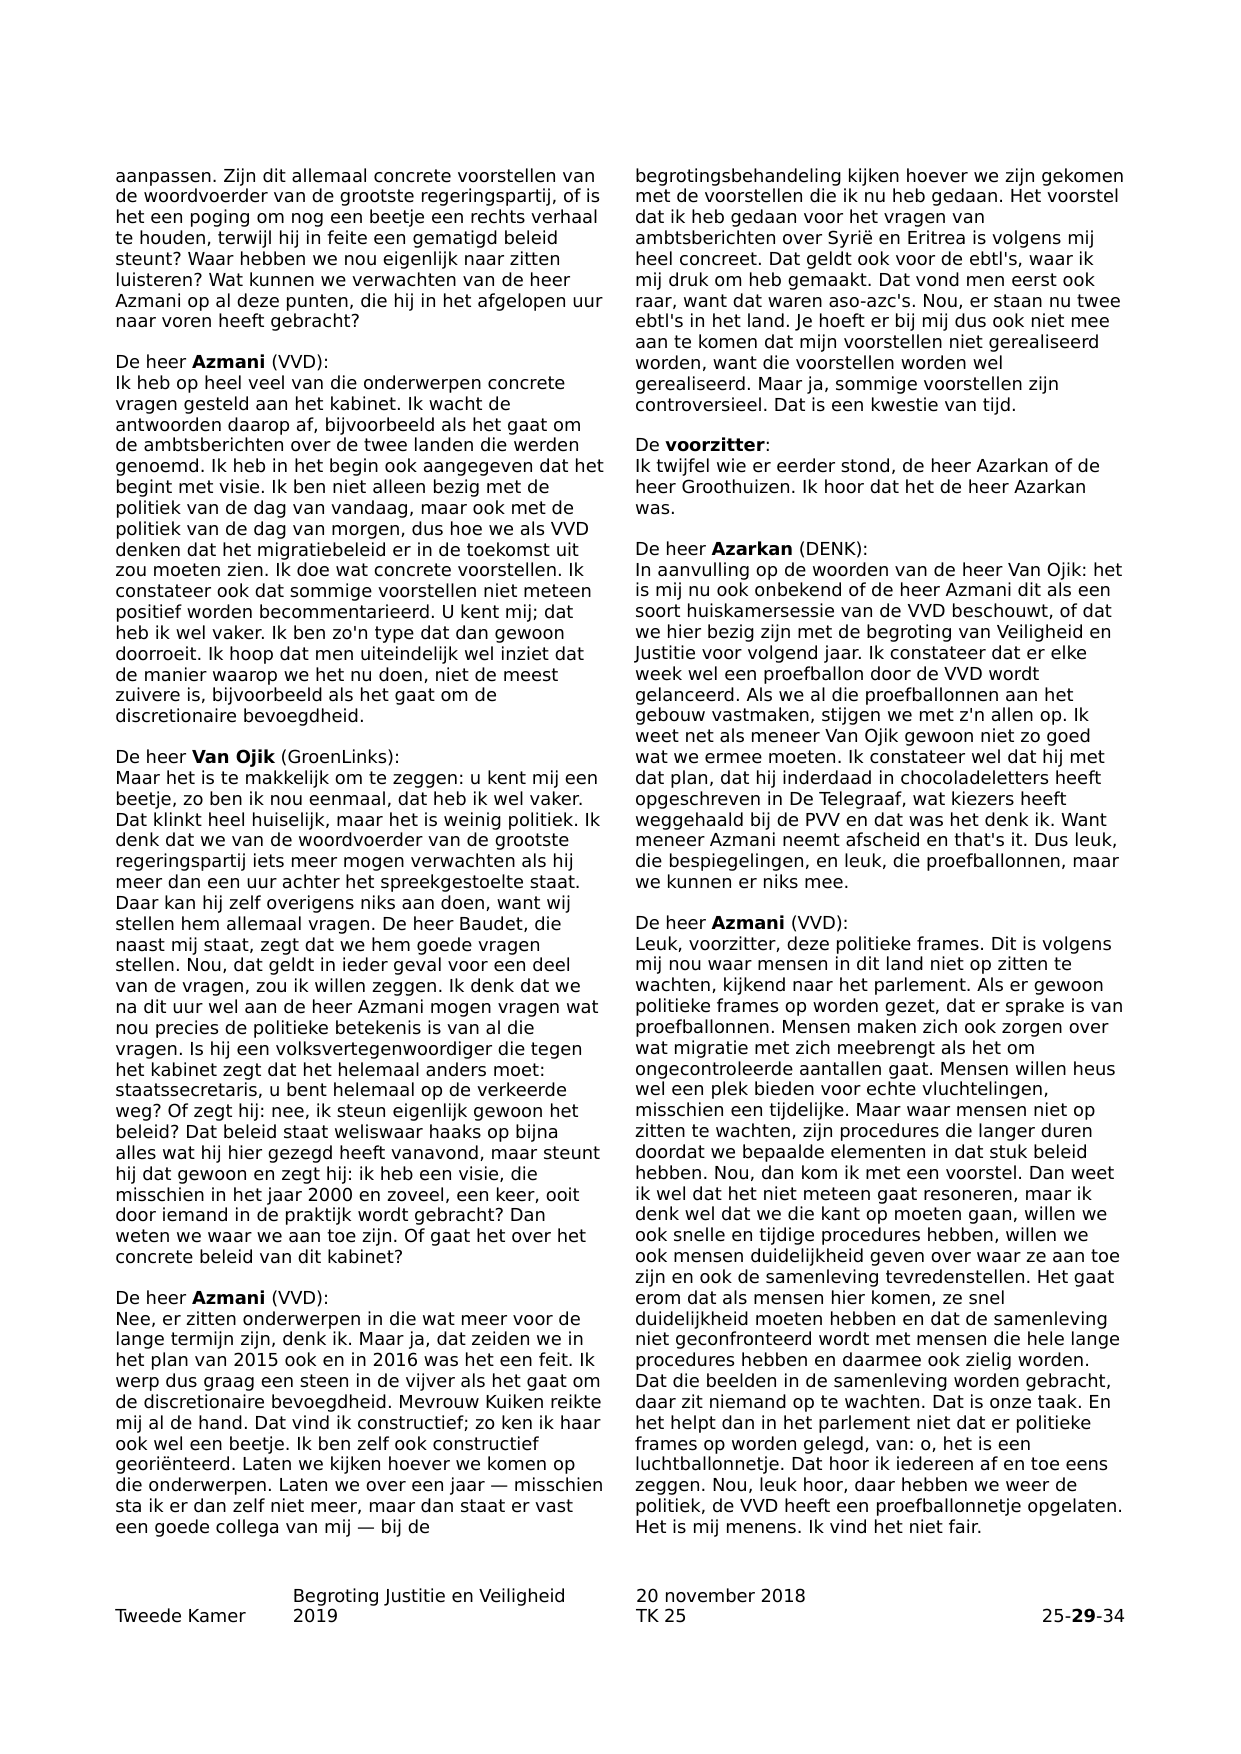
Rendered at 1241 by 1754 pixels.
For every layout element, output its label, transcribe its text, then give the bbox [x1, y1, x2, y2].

text Ik heb op heel veel van die onderwerpen concrete vragen gesteld aan het kabinet. Ik wacht de antwoorden daarop af, bijvoorbeeld als het gaat om de ambtsberichten over de twee landen die werden genoemd. Ik heb in het begin ook aangegeven dat het begint met visie. Ik ben niet alleen bezig met de politiek van de dag van vandaag, maar ook met de politiek van de dag van morgen, dus hoe we als VVD denken dat het migratiebeleid er in de toekomst uit zou moeten zien. Ik doe wat concrete voorstellen. Ik constateer ook dat sommige voorstellen niet meteen positief worden becommentarieerd. U kent mij; dat heb ik wel vaker. Ik ben zo'n type dat dan gewoon doorroeit. Ik hoop dat men uiteindelijk wel inziet dat de manier waarop we het nu doen, niet de meest zuivere is, bijvoorbeeld als het gaat om de discretionaire bevoegdheid. [115, 373, 605, 727]
text In aanvulling op de woorden van de heer Van Ojik: het is mij nu ook onbekend of de heer Azmani dit als een soort huiskamersessie van de VVD beschouwt, of dat we hier bezig zijn met de begroting van Veiligheid en Justitie voor volgend jaar. Ik constateer dat er elke week wel een proefballon door de VVD wordt gelanceerd. Als we al die proefballonnen aan het gebouw vastmaken, stijgen we met z'n allen op. Ik weet net als meneer Van Ojik gewoon niet zo goed wat we ermee moeten. Ik constateer wel dat hij met dat plan, dat hij inderdaad in chocoladeletters heeft opgeschreven in De Telegraaf, wat kiezers heeft weggehaald bij de PVV en dat was het denk ik. Want meneer Azmani neemt afscheid en that's it. Dus leuk, die bespiegelingen, en leuk, die proefballonnen, maar we kunnen er niks mee. [635, 559, 1125, 893]
text aanpassen. Zijn dit allemaal concrete voorstellen van de woordvoerder van de grootste regeringspartij, of is het een poging om nog een beetje een rechts verhaal te houden, terwijl hij in feite een gematigd beleid steunt? Waar hebben we nou eigenlijk naar zitten luisteren? Wat kunnen we verwachten van de heer Azmani op al deze punten, die hij in het afgelopen uur naar voren heeft gebracht? [115, 165, 605, 332]
text De heer Azmani (VVD): [115, 352, 605, 373]
text begrotingsbehandeling kijken hoever we zijn gekomen met de voorstellen die ik nu heb gedaan. Het voorstel dat ik heb gedaan voor het vragen van ambtsberichten over Syrië en Eritrea is volgens mij heel concreet. Dat geldt ook voor de ebtl's, waar ik mij druk om heb gemaakt. Dat vond men eerst ook raar, want dat waren aso-azc's. Nou, er staan nu twee ebtl's in het land. Je hoeft er bij mij dus ook niet mee aan te komen dat mijn voorstellen niet gerealiseerd worden, want die voorstellen worden wel gerealiseerd. Maar ja, sommige voorstellen zijn controversieel. Dat is een kwestie van tijd. [635, 165, 1125, 415]
text Leuk, voorzitter, deze politieke frames. Dit is volgens mij nou waar mensen in dit land niet op zitten te wachten, kijkend naar het parlement. Als er gewoon politieke frames op worden gezet, dat er sprake is van proefballonnen. Mensen maken zich ook zorgen over wat migratie met zich meebrengt als het om ongecontroleerde aantallen gaat. Mensen willen heus wel een plek bieden voor echte vluchtelingen, misschien een tijdelijke. Maar waar mensen niet op zitten te wachten, zijn procedures die langer duren doordat we bepaalde elementen in dat stuk beleid hebben. Nou, dan kom ik met een voorstel. Dan weet ik wel dat het niet meteen gaat resoneren, maar ik denk wel dat we die kant op moeten gaan, willen we ook snelle en tijdige procedures hebben, willen we ook mensen duidelijkheid geven over waar ze aan toe zijn en ook de samenleving tevredenstellen. Het gaat erom dat als mensen hier komen, ze snel duidelijkheid moeten hebben en dat de samenleving niet geconfronteerd wordt met mensen die hele lange procedures hebben en daarmee ook zielig worden. Dat die beelden in de samenleving worden gebracht, daar zit niemand op te wachten. Dat is onze taak. En het helpt dan in het parlement niet dat er politieke frames op worden gelegd, van: o, het is een luchtballonnetje. Dat hoor ik iedereen af en toe eens zeggen. Nou, leuk hoor, daar hebben we weer de politiek, de VVD heeft een proefballonnetje opgelaten. Het is mij menens. Ik vind het niet fair. [635, 933, 1125, 1537]
text Nee, er zitten onderwerpen in die wat meer voor de lange termijn zijn, denk ik. Maar ja, dat zeiden we in het plan van 2015 ook en in 2016 was het een feit. Ik werp dus graag een steen in de vijver als het gaat om de discretionaire bevoegdheid. Mevrouw Kuiken reikte mij al de hand. Dat vind ik constructief; zo ken ik haar ook wel een beetje. Ik ben zelf ook constructief georiënteerd. Laten we kijken hoever we komen op die onderwerpen. Laten we over een jaar — misschien sta ik er dan zelf niet meer, maar dan staat er vast een goede collega van mij — bij de [115, 1308, 605, 1537]
text De voorzitter: [635, 435, 1125, 456]
text Ik twijfel wie er eerder stond, de heer Azarkan of de heer Groothuizen. Ik hoor dat het de heer Azarkan was. [635, 456, 1125, 518]
text De heer Azarkan (DENK): [635, 538, 1125, 559]
text De heer Van Ojik (GroenLinks): [115, 747, 605, 768]
text Maar het is te makkelijk om te zeggen: u kent mij een beetje, zo ben ik nou eenmaal, dat heb ik wel vaker. Dat klinkt heel huiselijk, maar het is weinig politiek. Ik denk dat we van de woordvoerder van de grootste regeringspartij iets meer mogen verwachten als hij meer dan een uur achter het spreekgestoelte staat. Daar kan hij zelf overigens niks aan doen, want wij stellen hem allemaal vragen. De heer Baudet, die naast mij staat, zegt dat we hem goede vragen stellen. Nou, dat geldt in ieder geval voor een deel van de vragen, zou ik willen zeggen. Ik denk dat we na dit uur wel aan de heer Azmani mogen vragen wat nou precies de politieke betekenis is van al die vragen. Is hij een volksvertegenwoordiger die tegen het kabinet zegt dat het helemaal anders moet: staatssecretaris, u bent helemaal op de verkeerde weg? Of zegt hij: nee, ik steun eigenlijk gewoon het beleid? Dat beleid staat weliswaar haaks op bijna alles wat hij hier gezegd heeft vanavond, maar steunt hij dat gewoon en zegt hij: ik heb een visie, die misschien in het jaar 2000 en zoveel, een keer, ooit door iemand in de praktijk wordt gebracht? Dan weten we waar we aan toe zijn. Of gaat het over het concrete beleid van dit kabinet? [115, 768, 605, 1268]
text De heer Azmani (VVD): [635, 913, 1125, 933]
text De heer Azmani (VVD): [115, 1288, 605, 1308]
